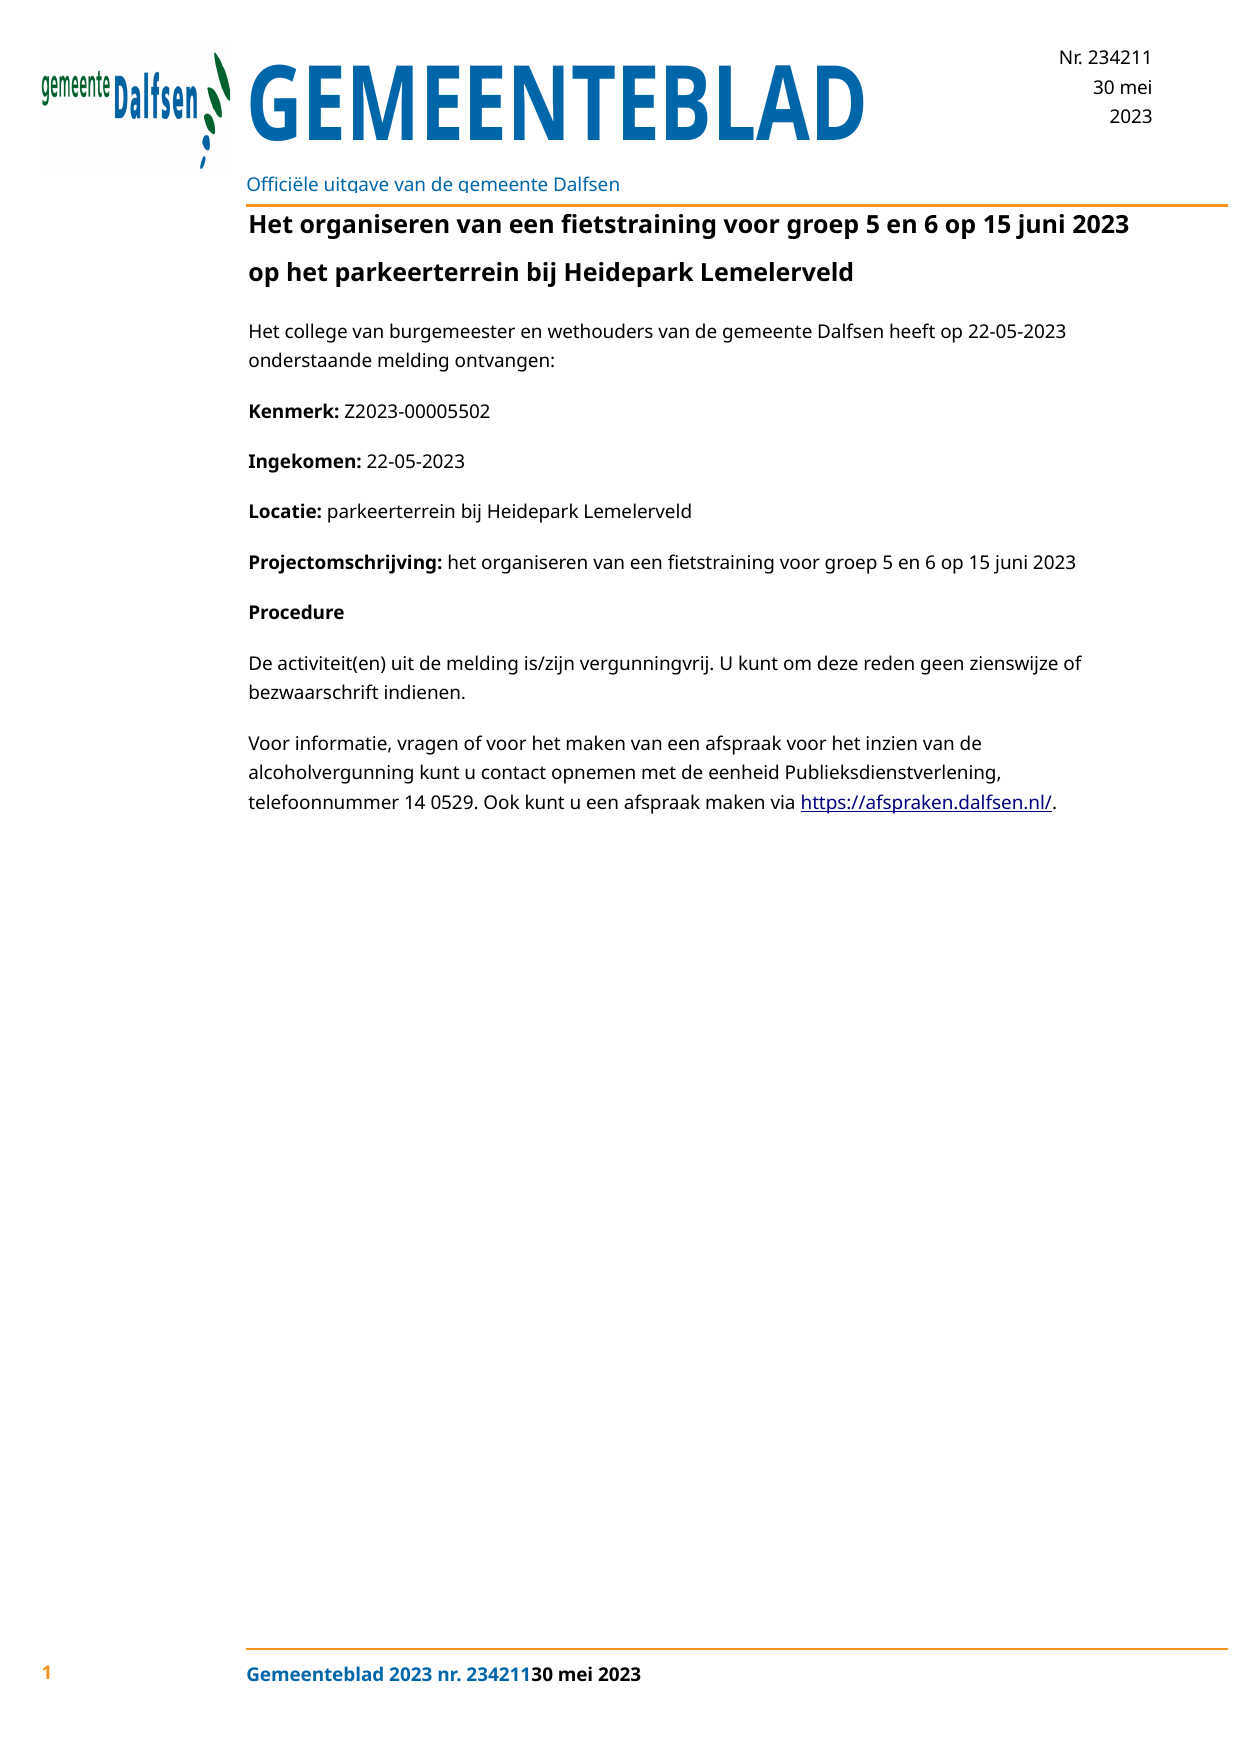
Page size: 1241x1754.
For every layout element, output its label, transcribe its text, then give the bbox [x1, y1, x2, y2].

text De activiteit(en) uit de melding is/zijn vergunningvrij. U kunt om deze reden geen zienswijze of bezwaarschrift indienen. [248, 650, 1152, 705]
text Voor informatie, vragen of voor het maken van een afspraak voor het inzien van de alcoholvergunning kunt u contact opnemen met de eenheid Publieksdienstverlening, telefoonnummer 14 0529. Ook kunt u een afspraak maken via https://afspraken.dalfsen.nl/. [248, 730, 1152, 815]
text Het college van burgemeester en wethouders van de gemeente Dalfsen heeft op 22-05-2023 onderstaande melding ontvangen: [248, 318, 1152, 373]
text Projectomschrijving: het organiseren van een fietstraining voor groep 5 en 6 op 15 juni 2023 [248, 549, 1152, 575]
text Procedure [248, 599, 1152, 625]
text Kenmerk: Z2023-00005502 [248, 398, 1152, 424]
text Locatie: parkeerterrein bij Heidepark Lemelerveld [248, 499, 1152, 524]
picture [41, 47, 231, 172]
text Ingekomen: 22-05-2023 [248, 448, 1152, 474]
text Het organiseren van een fietstraining voor groep 5 en 6 op 15 juni 2023 op het parkeerterrein bij Heidepark Lemelerveld [248, 207, 1152, 288]
